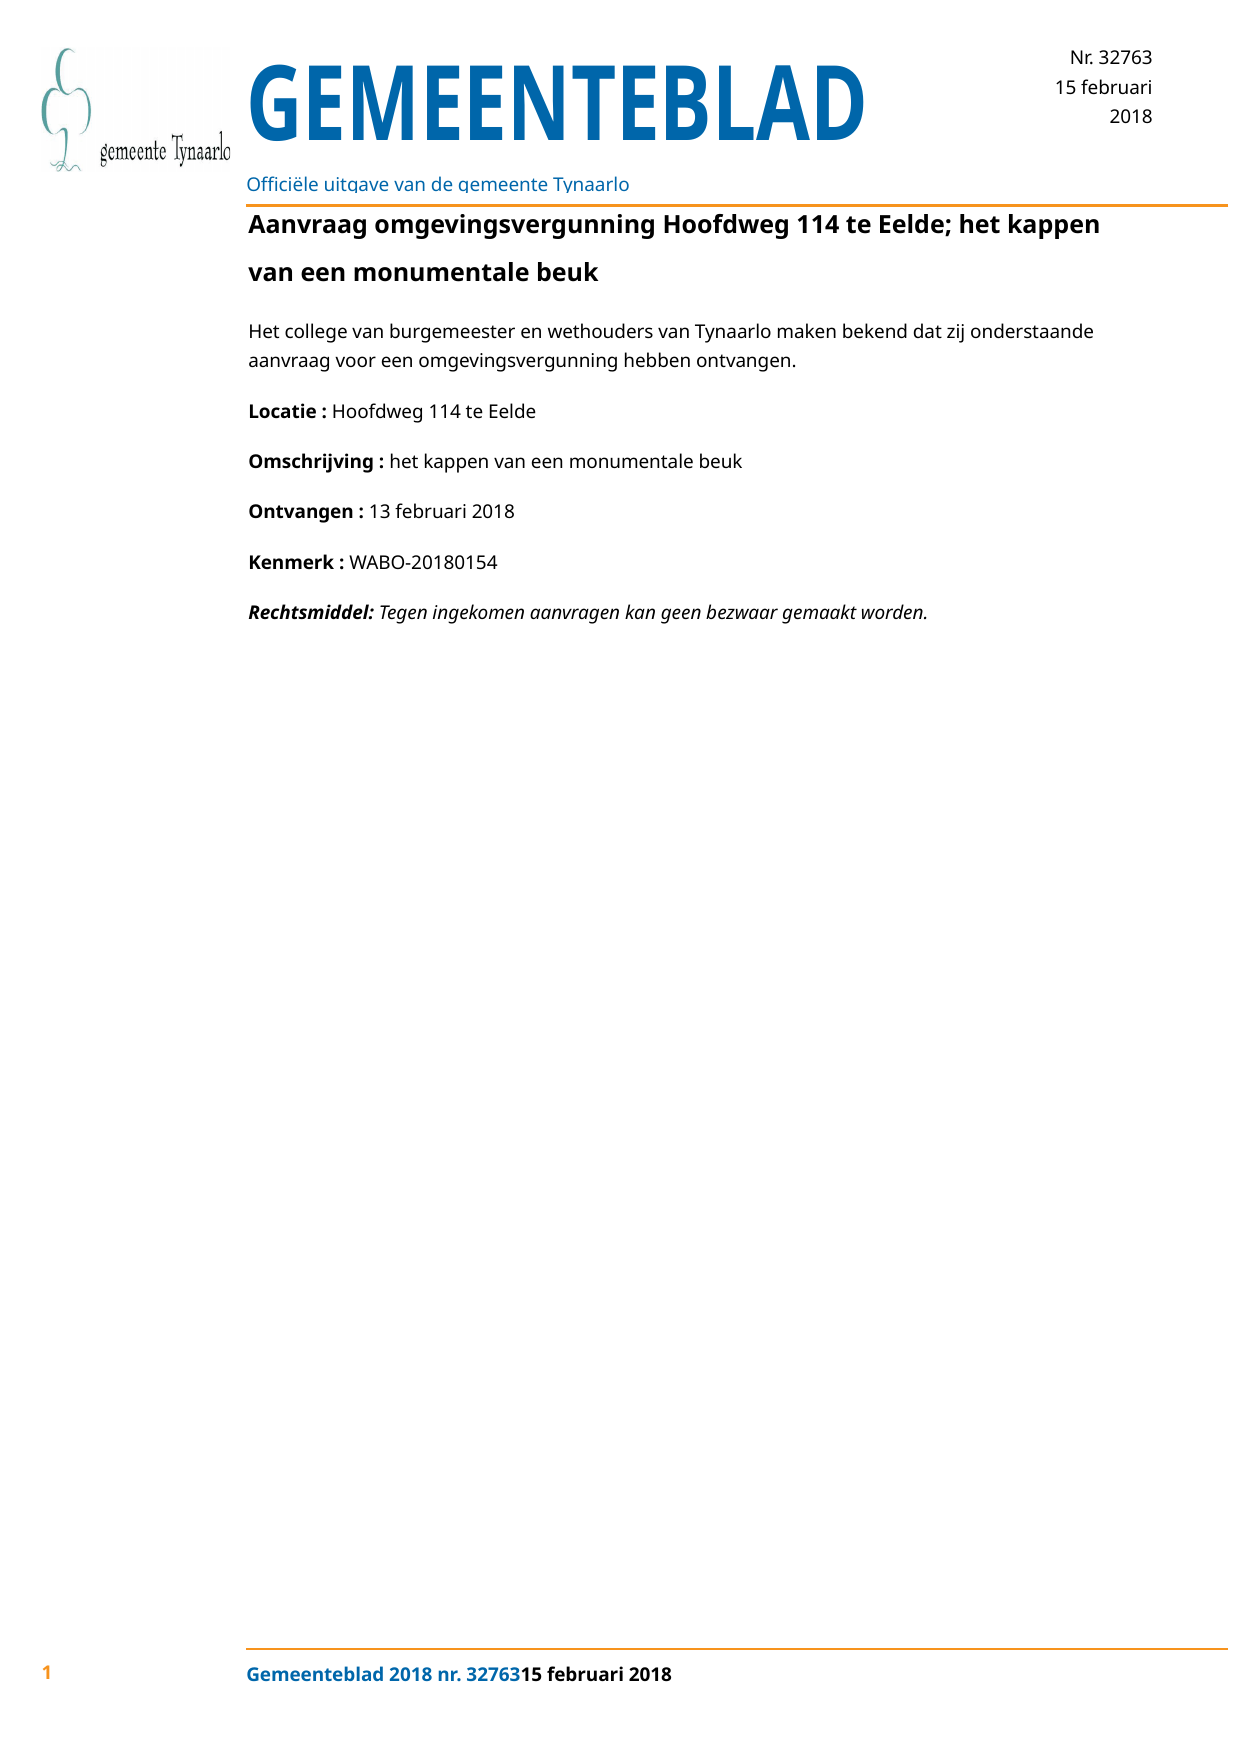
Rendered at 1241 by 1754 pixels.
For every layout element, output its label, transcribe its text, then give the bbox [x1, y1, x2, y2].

picture [41, 47, 231, 172]
text Het college van burgemeester en wethouders van Tynaarlo maken bekend dat zij onderstaande aanvraag voor een omgevingsvergunning hebben ontvangen. [248, 318, 1152, 373]
text Omschrijving : het kappen van een monumentale beuk [248, 448, 1152, 474]
text Locatie : Hoofdweg 114 te Eelde [248, 398, 1152, 424]
text Rechtsmiddel: Tegen ingekomen aanvragen kan geen bezwaar gemaakt worden. [248, 599, 1152, 625]
text Aanvraag omgevingsvergunning Hoofdweg 114 te Eelde; het kappen van een monumentale beuk [248, 207, 1152, 288]
text Kenmerk : WABO-20180154 [248, 549, 1152, 575]
text Ontvangen : 13 februari 2018 [248, 499, 1152, 524]
